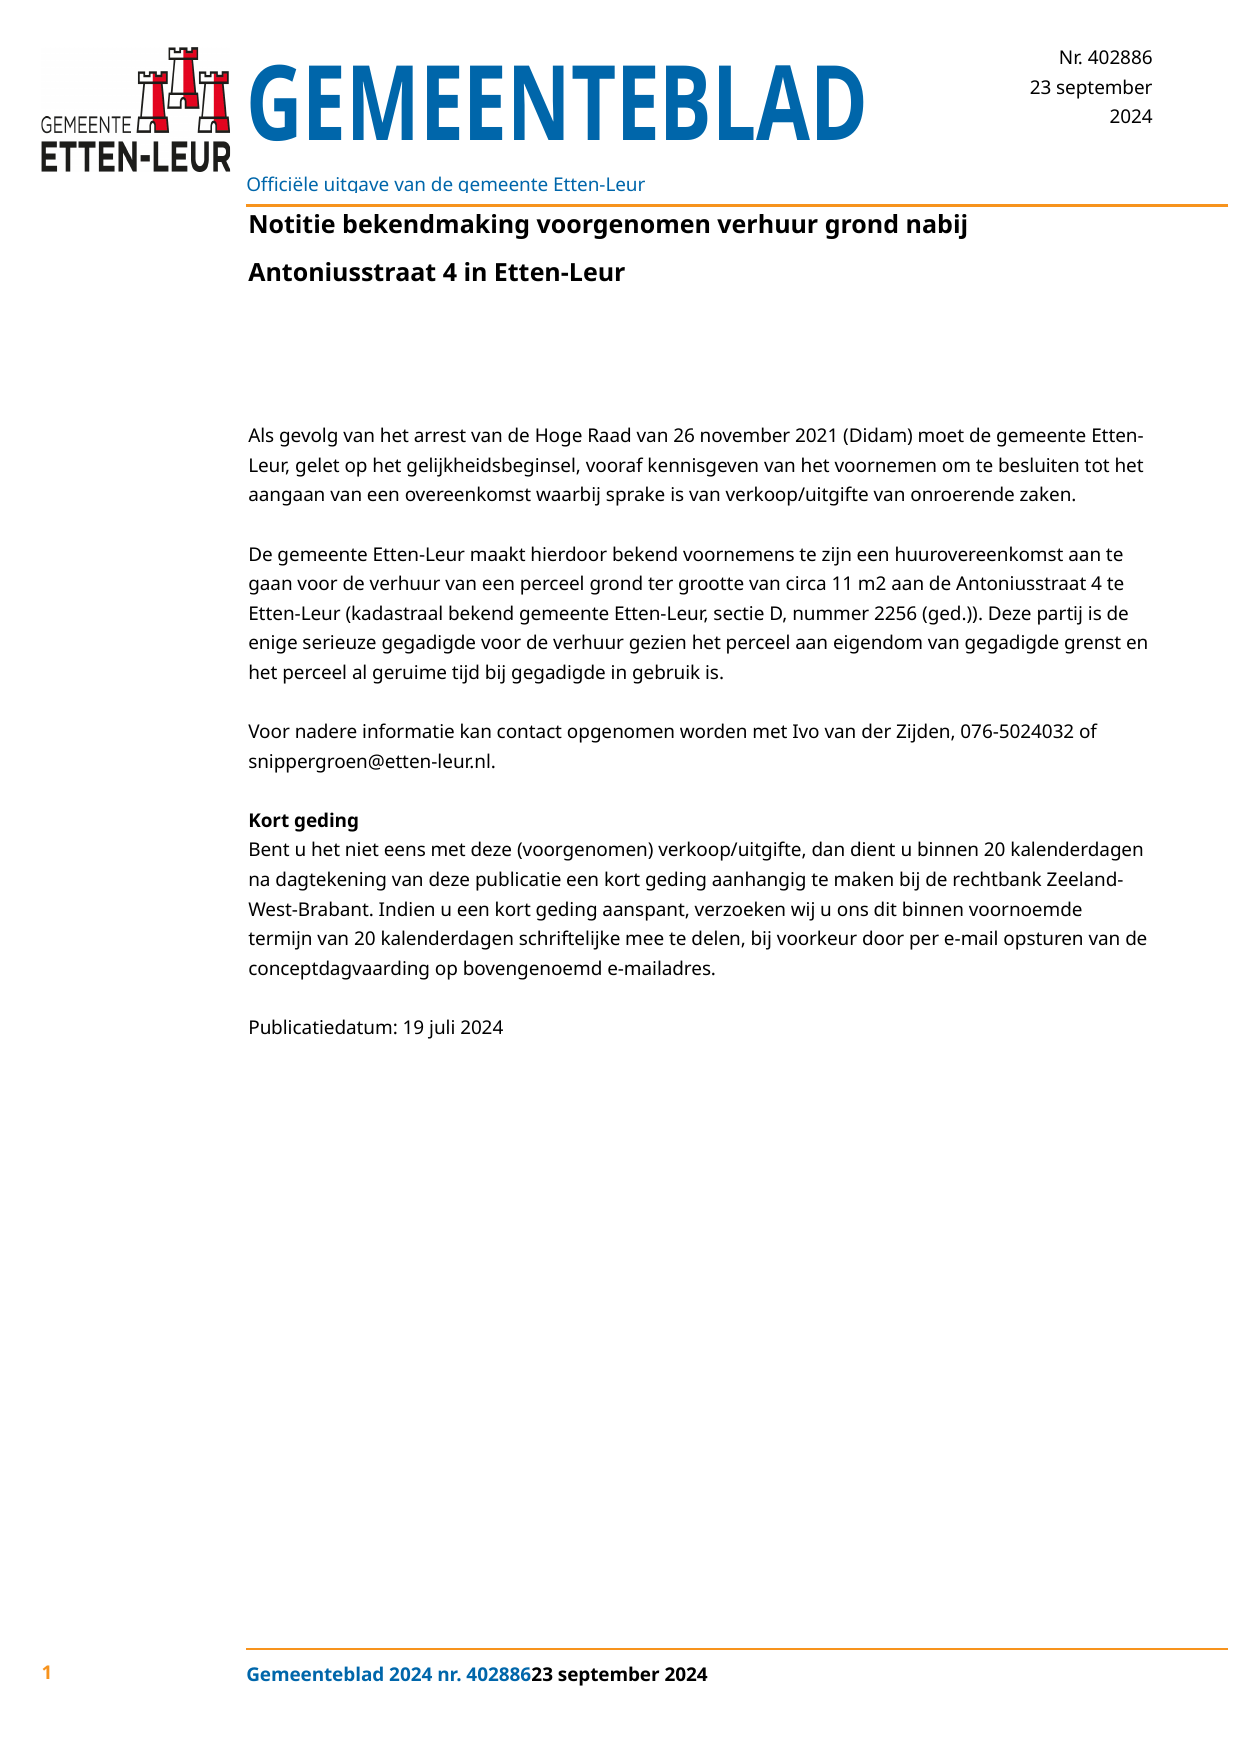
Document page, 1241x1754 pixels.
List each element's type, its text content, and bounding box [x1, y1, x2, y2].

text Publicatiedatum: 19 juli 2024 [248, 1014, 1152, 1040]
text Bent u het niet eens met deze (voorgenomen) verkoop/uitgifte, dan dient u binnen 20 kalenderdagen na dagtekening van deze publicatie een kort geding aanhangig te maken bij de rechtbank Zeeland-West-Brabant. Indien u een kort geding aanspant, verzoeken wij u ons dit binnen voornoemde termijn van 20 kalenderdagen schriftelijke mee te delen, bij voorkeur door per e-mail opsturen van de conceptdagvaarding op bovengenoemd e-mailadres. [248, 837, 1152, 981]
text Kort geding [248, 807, 1152, 833]
picture [41, 47, 231, 172]
text De gemeente Etten-Leur maakt hierdoor bekend voornemens te zijn een huurovereenkomst aan te gaan voor de verhuur van een perceel grond ter grootte van circa 11 m2 aan de Antoniusstraat 4 te Etten-Leur (kadastraal bekend gemeente Etten-Leur, sectie D, nummer 2256 (ged.)). Deze partij is de enige serieuze gegadigde voor de verhuur gezien het perceel aan eigendom van gegadigde grenst en het perceel al geruime tijd bij gegadigde in gebruik is. [248, 541, 1152, 685]
text Voor nadere informatie kan contact opgenomen worden met Ivo van der Zijden, 076-5024032 of snippergroen@etten-leur.nl. [248, 718, 1152, 774]
text Als gevolg van het arrest van de Hoge Raad van 26 november 2021 (Didam) moet de gemeente Etten-Leur, gelet op het gelijkheidsbeginsel, vooraf kennisgeven van het voornemen om te besluiten tot het aangaan van een overeenkomst waarbij sprake is van verkoop/uitgifte van onroerende zaken. [248, 422, 1152, 507]
text Notitie bekendmaking voorgenomen verhuur grond nabij Antoniusstraat 4 in Etten-Leur [248, 207, 1152, 288]
